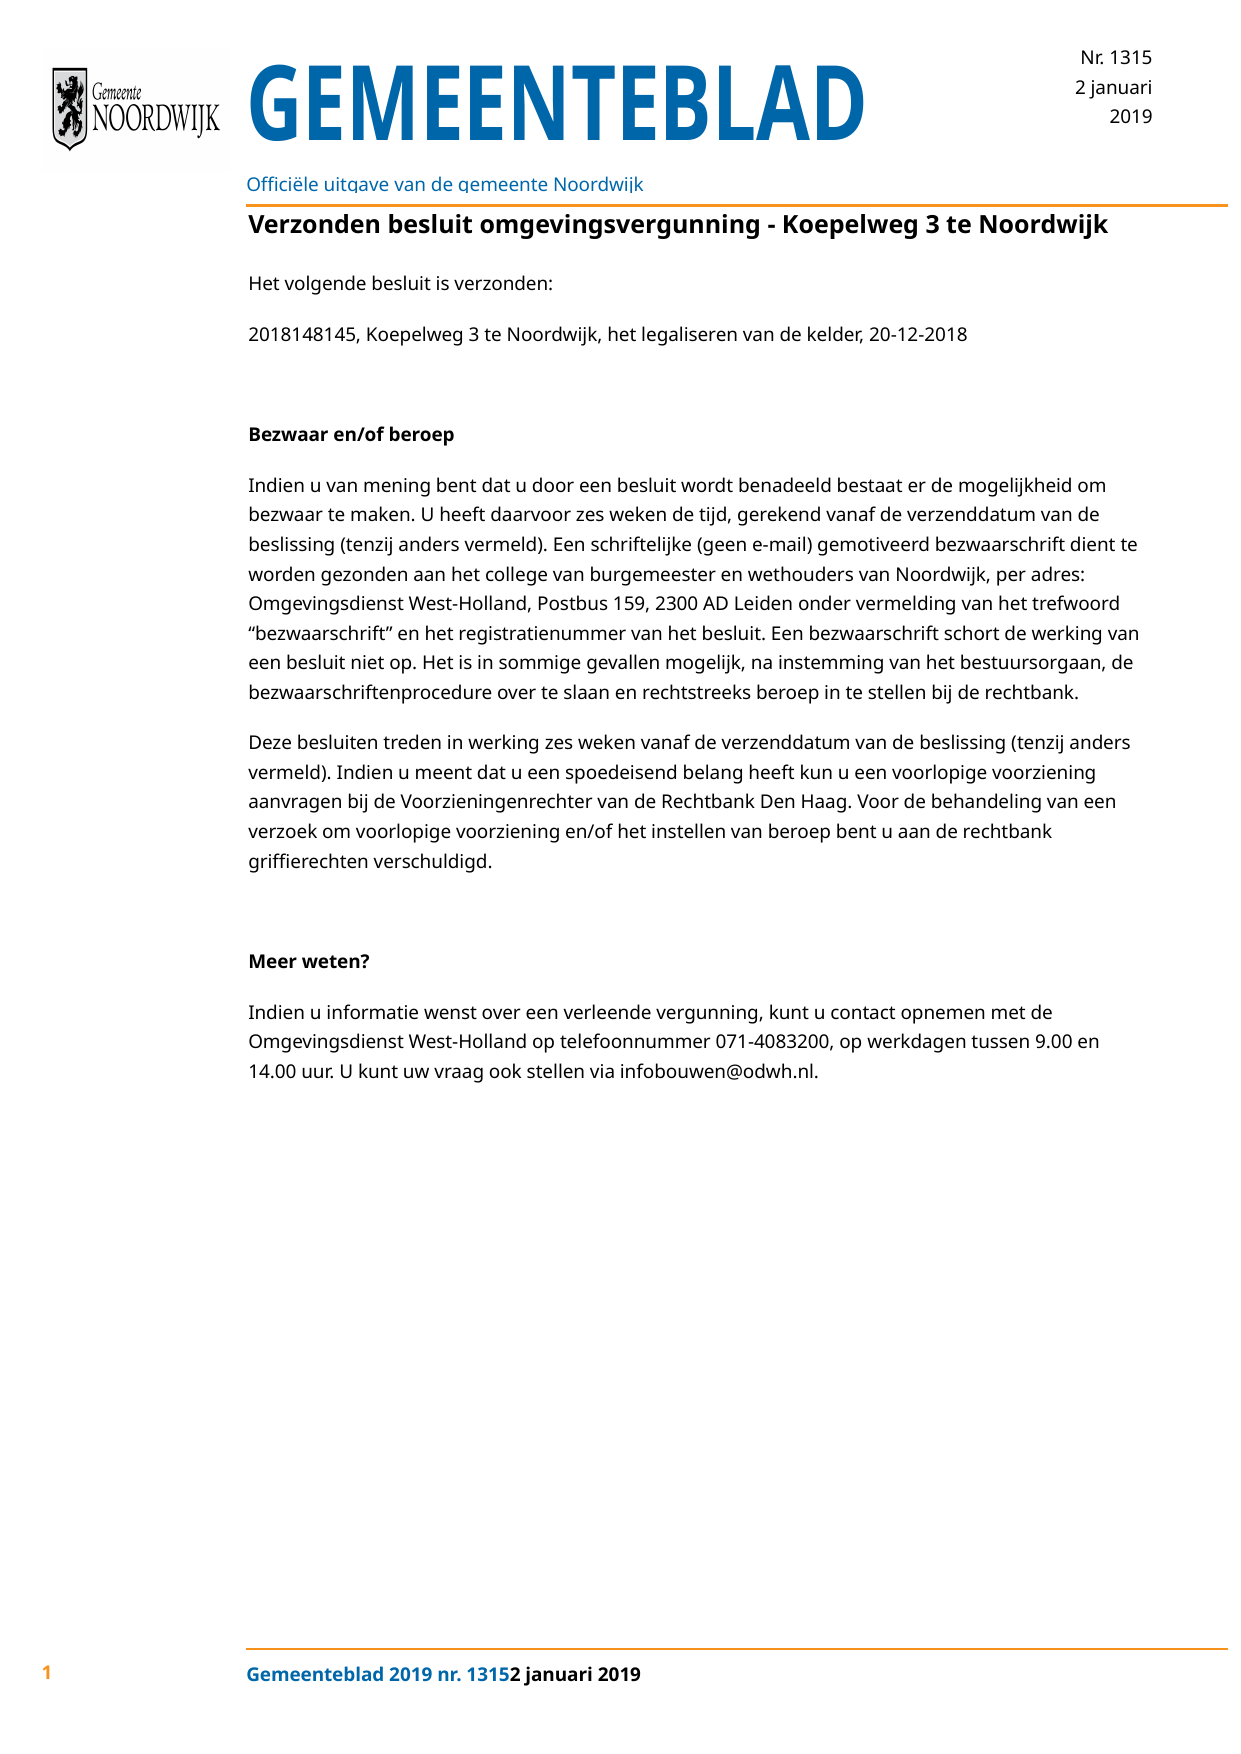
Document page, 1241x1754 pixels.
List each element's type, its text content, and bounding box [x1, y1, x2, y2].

text Indien u informatie wenst over een verleende vergunning, kunt u contact opnemen met de Omgevingsdienst West-Holland op telefoonnummer 071-4083200, op werkdagen tussen 9.00 en 14.00 uur. U kunt uw vraag ook stellen via infobouwen@odwh.nl. [248, 999, 1152, 1084]
text Het volgende besluit is verzonden: [248, 270, 1152, 296]
text Meer weten? [248, 949, 1152, 974]
text Indien u van mening bent dat u door een besluit wordt benadeeld bestaat er de mogelijkheid om bezwaar te maken. U heeft daarvoor zes weken de tijd, gerekend vanaf de verzenddatum van de beslissing (tenzij anders vermeld). Een schriftelijke (geen e-mail) gemotiveerd bezwaarschrift dient te worden gezonden aan het college van burgemeester en wethouders van Noordwijk, per adres: Omgevingsdienst West-Holland, Postbus 159, 2300 AD Leiden onder vermelding van het trefwoord “bezwaarschrift” en het registratienummer van het besluit. Een bezwaarschrift schort de werking van een besluit niet op. Het is in sommige gevallen mogelijk, na instemming van het bestuursorgaan, de bezwaarschriftenprocedure over te slaan en rechtstreeks beroep in te stellen bij de rechtbank. [248, 472, 1152, 705]
text Verzonden besluit omgevingsvergunning - Koepelweg 3 te Noordwijk [248, 207, 1152, 241]
picture [41, 47, 231, 172]
text Deze besluiten treden in werking zes weken vanaf de verzenddatum van de beslissing (tenzij anders vermeld). Indien u meent dat u een spoedeisend belang heeft kun u een voorlopige voorziening aanvragen bij de Voorzieningenrechter van de Rechtbank Den Haag. Voor de behandeling van een verzoek om voorlopige voorziening en/of het instellen van beroep bent u aan de rechtbank griffierechten verschuldigd. [248, 729, 1152, 873]
text Bezwaar en/of beroep [248, 422, 1152, 447]
text 2018148145, Koepelweg 3 te Noordwijk, het legaliseren van de kelder, 20-12-2018 [248, 321, 1152, 346]
